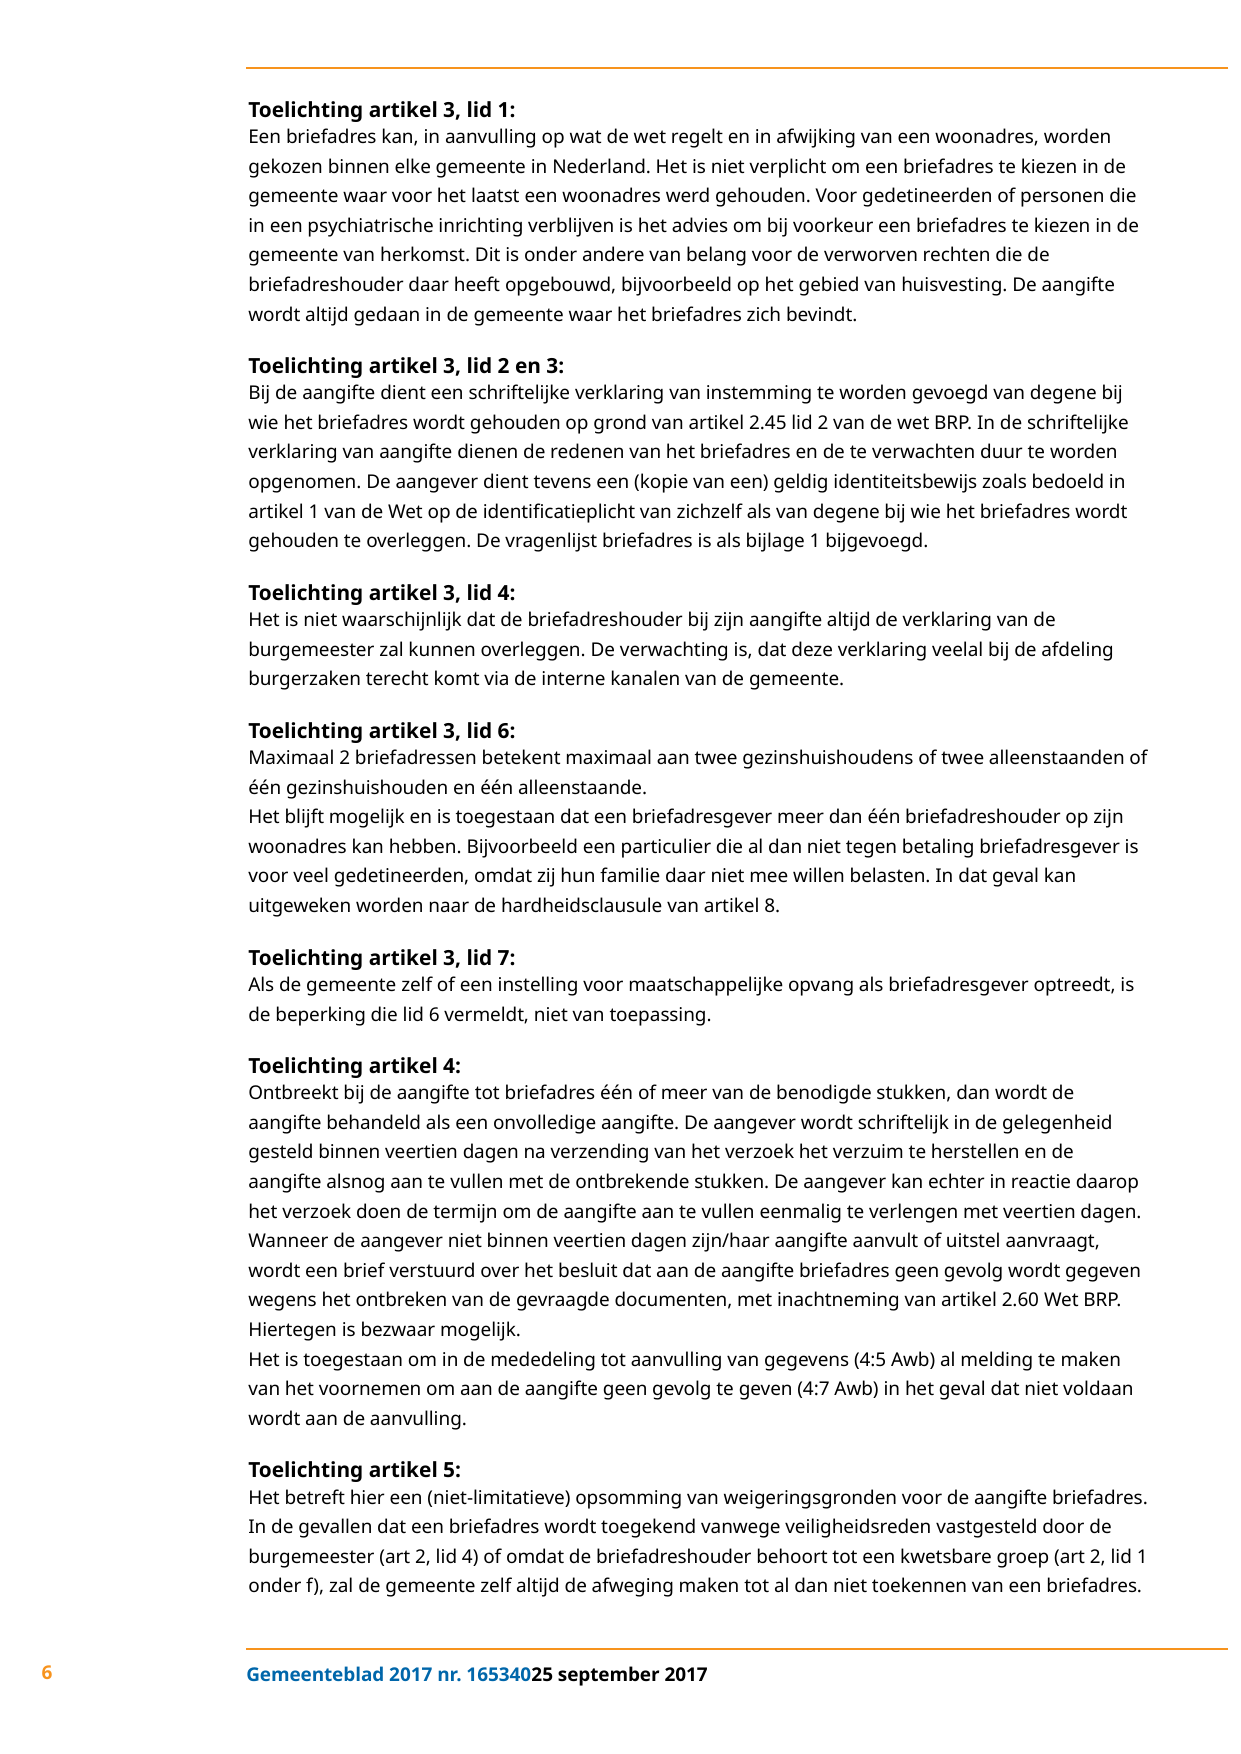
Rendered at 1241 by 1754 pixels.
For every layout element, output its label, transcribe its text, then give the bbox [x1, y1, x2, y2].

text Toelichting artikel 3, lid 2 en 3: [248, 351, 1152, 379]
text Het blijft mogelijk en is toegestaan dat een briefadresgever meer dan één briefadreshouder op zijn woonadres kan hebben. Bijvoorbeeld een particulier die al dan niet tegen betaling briefadresgever is voor veel gedetineerden, omdat zij hun familie daar niet mee willen belasten. In dat geval kan uitgeweken worden naar de hardheidsclausule van artikel 8. [248, 803, 1152, 918]
text Ontbreekt bij de aangifte tot briefadres één of meer van de benodigde stukken, dan wordt de aangifte behandeld als een onvolledige aangifte. De aangever wordt schriftelijk in de gelegenheid gesteld binnen veertien dagen na verzending van het verzoek het verzuim te herstellen en de aangifte alsnog aan te vullen met de ontbrekende stukken. De aangever kan echter in reactie daarop het verzoek doen de termijn om de aangifte aan te vullen eenmalig te verlengen met veertien dagen. [248, 1079, 1152, 1224]
text Toelichting artikel 4: [248, 1051, 1152, 1079]
text Een briefadres kan, in aanvulling op wat de wet regelt en in afwijking van een woonadres, worden gekozen binnen elke gemeente in Nederland. Het is niet verplicht om een briefadres te kiezen in de gemeente waar voor het laatst een woonadres werd gehouden. Voor gedetineerden of personen die in een psychiatrische inrichting verblijven is het advies om bij voorkeur een briefadres te kiezen in de gemeente van herkomst. Dit is onder andere van belang voor de verworven rechten die de briefadreshouder daar heeft opgebouwd, bijvoorbeeld op het gebied van huisvesting. De aangifte wordt altijd gedaan in de gemeente waar het briefadres zich bevindt. [248, 123, 1152, 326]
text Bij de aangifte dient een schriftelijke verklaring van instemming te worden gevoegd van degene bij wie het briefadres wordt gehouden op grond van artikel 2.45 lid 2 van de wet BRP. In de schriftelijke verklaring van aangifte dienen de redenen van het briefadres en de te verwachten duur te worden opgenomen. De aangever dient tevens een (kopie van een) geldig identiteitsbewijs zoals bedoeld in artikel 1 van de Wet op de identificatieplicht van zichzelf als van degene bij wie het briefadres wordt gehouden te overleggen. De vragenlijst briefadres is als bijlage 1 bijgevoegd. [248, 379, 1152, 553]
text Toelichting artikel 3, lid 6: [248, 716, 1152, 744]
text In de gevallen dat een briefadres wordt toegekend vanwege veiligheidsreden vastgesteld door de burgemeester (art 2, lid 4) of omdat de briefadreshouder behoort tot een kwetsbare groep (art 2, lid 1 onder f), zal de gemeente zelf altijd de afweging maken tot al dan niet toekennen van een briefadres. [248, 1513, 1152, 1598]
picture [41, 47, 231, 172]
text Toelichting artikel 3, lid 7: [248, 943, 1152, 971]
text Het is niet waarschijnlijk dat de briefadreshouder bij zijn aangifte altijd de verklaring van de burgemeester zal kunnen overleggen. De verwachting is, dat deze verklaring veelal bij de afdeling burgerzaken terecht komt via de interne kanalen van de gemeente. [248, 606, 1152, 691]
text Het is toegestaan om in de mededeling tot aanvulling van gegevens (4:5 Awb) al melding te maken van het voornemen om aan de aangifte geen gevolg te geven (4:7 Awb) in het geval dat niet voldaan wordt aan de aanvulling. [248, 1346, 1152, 1431]
text Het betreft hier een (niet-limitatieve) opsomming van weigeringsgronden voor de aangifte briefadres. [248, 1484, 1152, 1509]
text Als de gemeente zelf of een instelling voor maatschappelijke opvang als briefadresgever optreedt, is de beperking die lid 6 vermeldt, niet van toepassing. [248, 971, 1152, 1026]
text Toelichting artikel 3, lid 1: [248, 95, 1152, 123]
text Wanneer de aangever niet binnen veertien dagen zijn/haar aangifte aanvult of uitstel aanvraagt, wordt een brief verstuurd over het besluit dat aan de aangifte briefadres geen gevolg wordt gegeven wegens het ontbreken van de gevraagde documenten, met inachtneming van artikel 2.60 Wet BRP. Hiertegen is bezwaar mogelijk. [248, 1227, 1152, 1342]
text Toelichting artikel 3, lid 4: [248, 578, 1152, 606]
text Toelichting artikel 5: [248, 1455, 1152, 1484]
text Maximaal 2 briefadressen betekent maximaal aan twee gezinshuishoudens of twee alleenstaanden of één gezinshuishouden en één alleenstaande. [248, 744, 1152, 800]
